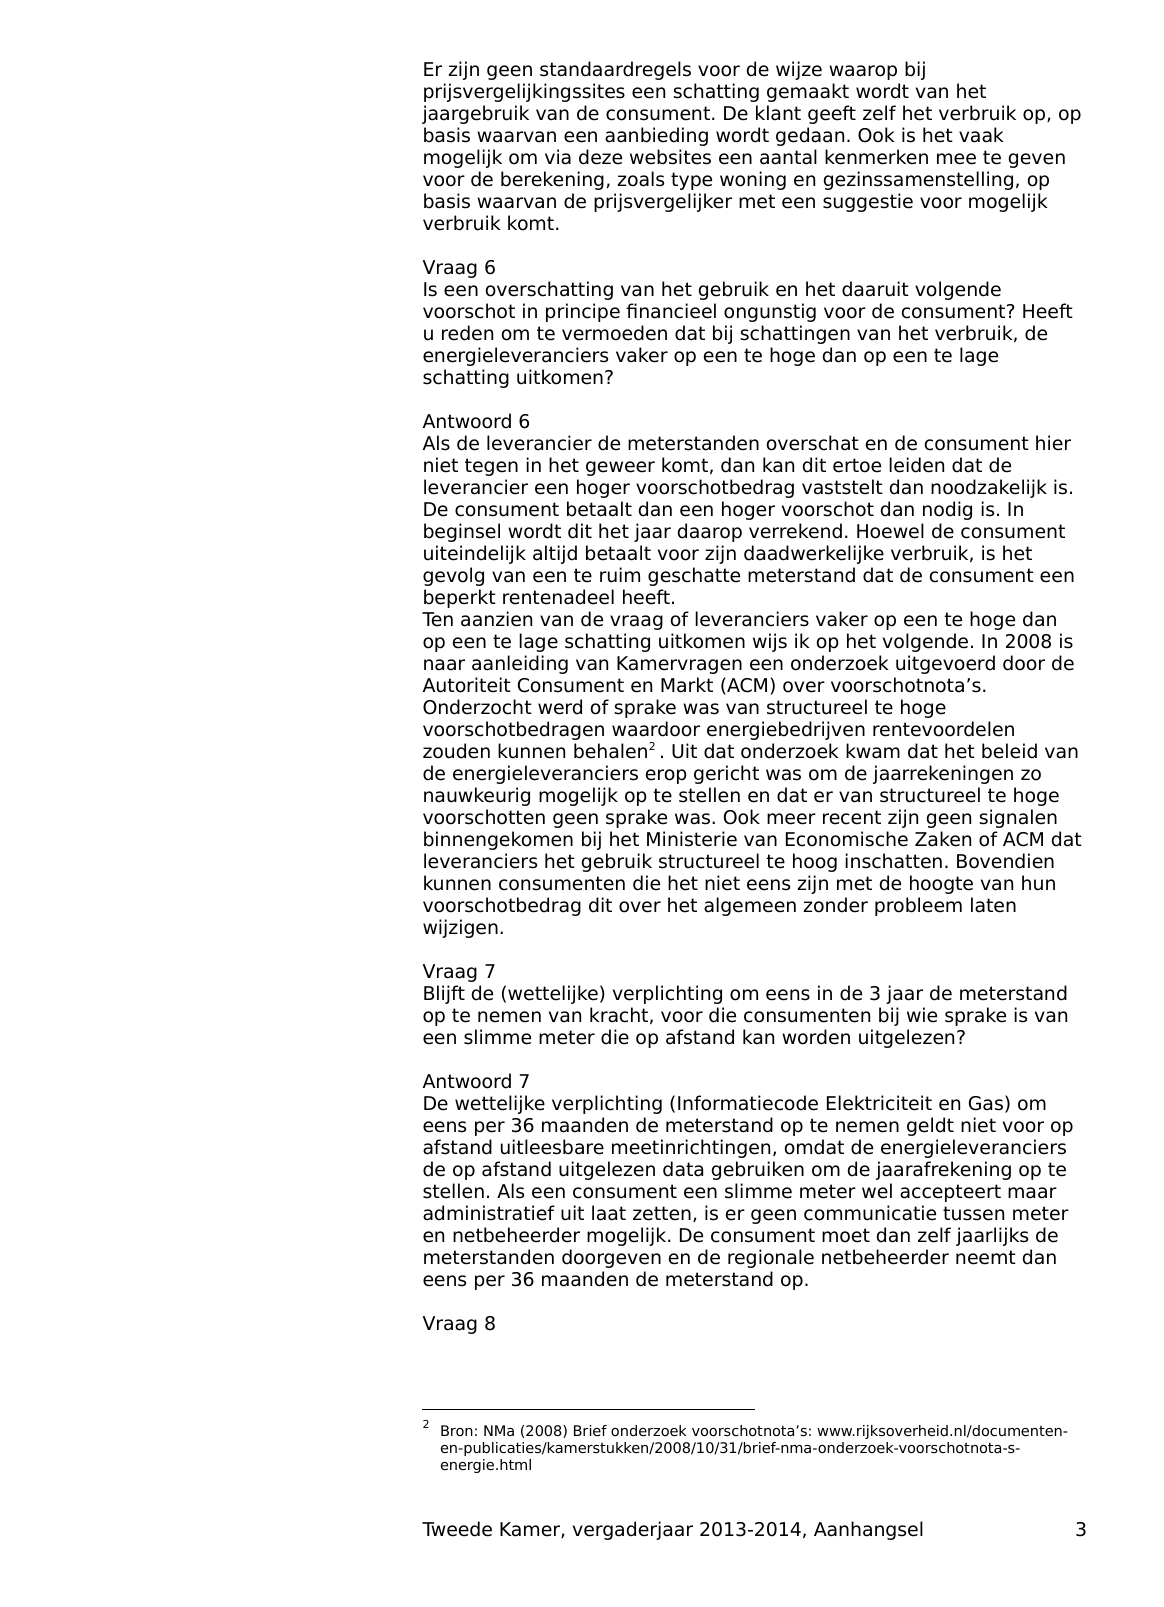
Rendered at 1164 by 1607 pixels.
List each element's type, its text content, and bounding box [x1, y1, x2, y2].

text Ten aanzien van de vraag of leveranciers vaker op een te hoge dan op een te lage schatting uitkomen wijs ik op het volgende. In 2008 is naar aanleiding van Kamervragen een onderzoek uitgevoerd door de Autoriteit Consument en Markt (ACM) over voorschotnota’s. Onderzocht werd of sprake was van structureel te hoge voorschotbedragen waardoor energiebedrijven rentevoordelen zouden kunnen behalen. Uit dat onderzoek kwam dat het beleid van de energieleveranciers erop gericht was om de jaarrekeningen zo nauwkeurig mogelijk op te stellen en dat er van structureel te hoge voorschotten geen sprake was. Ook meer recent zijn geen signalen binnengekomen bij het Ministerie van Economische Zaken of ACM dat leveranciers het gebruik structureel te hoog inschatten. Bovendien kunnen consumenten die het niet eens zijn met de hoogte van hun voorschotbedrag dit over het algemeen zonder probleem laten wijzigen. [422, 609, 1087, 939]
text Blijft de (wettelijke) verplichting om eens in de 3 jaar de meterstand op te nemen van kracht, voor die consumenten bij wie sprake is van een slimme meter die op afstand kan worden uitgelezen? [422, 983, 1087, 1049]
text Vraag 6 [422, 257, 1087, 279]
text Vraag 7 [422, 961, 1087, 983]
text Er zijn geen standaardregels voor de wijze waarop bij prijsvergelijkingssites een schatting gemaakt wordt van het jaargebruik van de consument. De klant geeft zelf het verbruik op, op basis waarvan een aanbieding wordt gedaan. Ook is het vaak mogelijk om via deze websites een aantal kenmerken mee te geven voor de berekening, zoals type woning en gezinssamenstelling, op basis waarvan de prijsvergelijker met een suggestie voor mogelijk verbruik komt. [422, 59, 1087, 235]
text Vraag 8 [422, 1313, 1087, 1335]
text Antwoord 7 [422, 1071, 1087, 1093]
text Antwoord 6 [422, 411, 1087, 433]
text Bron: NMa (2008) Brief onderzoek voorschotnota’s: www.rijksoverheid.nl/documenten-en-publicaties/kamerstukken/2008/10/31/brief-nma-onderzoek-voorschotnota-s-energie.html [422, 1418, 1087, 1474]
text Is een overschatting van het gebruik en het daaruit volgende voorschot in principe financieel ongunstig voor de consument? Heeft u reden om te vermoeden dat bij schattingen van het verbruik, de energieleveranciers vaker op een te hoge dan op een te lage schatting uitkomen? [422, 279, 1087, 389]
text De wettelijke verplichting (Informatiecode Elektriciteit en Gas) om eens per 36 maanden de meterstand op te nemen geldt niet voor op afstand uitleesbare meetinrichtingen, omdat de energieleveranciers de op afstand uitgelezen data gebruiken om de jaarafrekening op te stellen. Als een consument een slimme meter wel accepteert maar administratief uit laat zetten, is er geen communicatie tussen meter en netbeheerder mogelijk. De consument moet dan zelf jaarlijks de meterstanden doorgeven en de regionale netbeheerder neemt dan eens per 36 maanden de meterstand op. [422, 1093, 1087, 1291]
text Als de leverancier de meterstanden overschat en de consument hier niet tegen in het geweer komt, dan kan dit ertoe leiden dat de leverancier een hoger voorschotbedrag vaststelt dan noodzakelijk is. De consument betaalt dan een hoger voorschot dan nodig is. In beginsel wordt dit het jaar daarop verrekend. Hoewel de consument uiteindelijk altijd betaalt voor zijn daadwerkelijke verbruik, is het gevolg van een te ruim geschatte meterstand dat de consument een beperkt rentenadeel heeft. [422, 433, 1087, 609]
